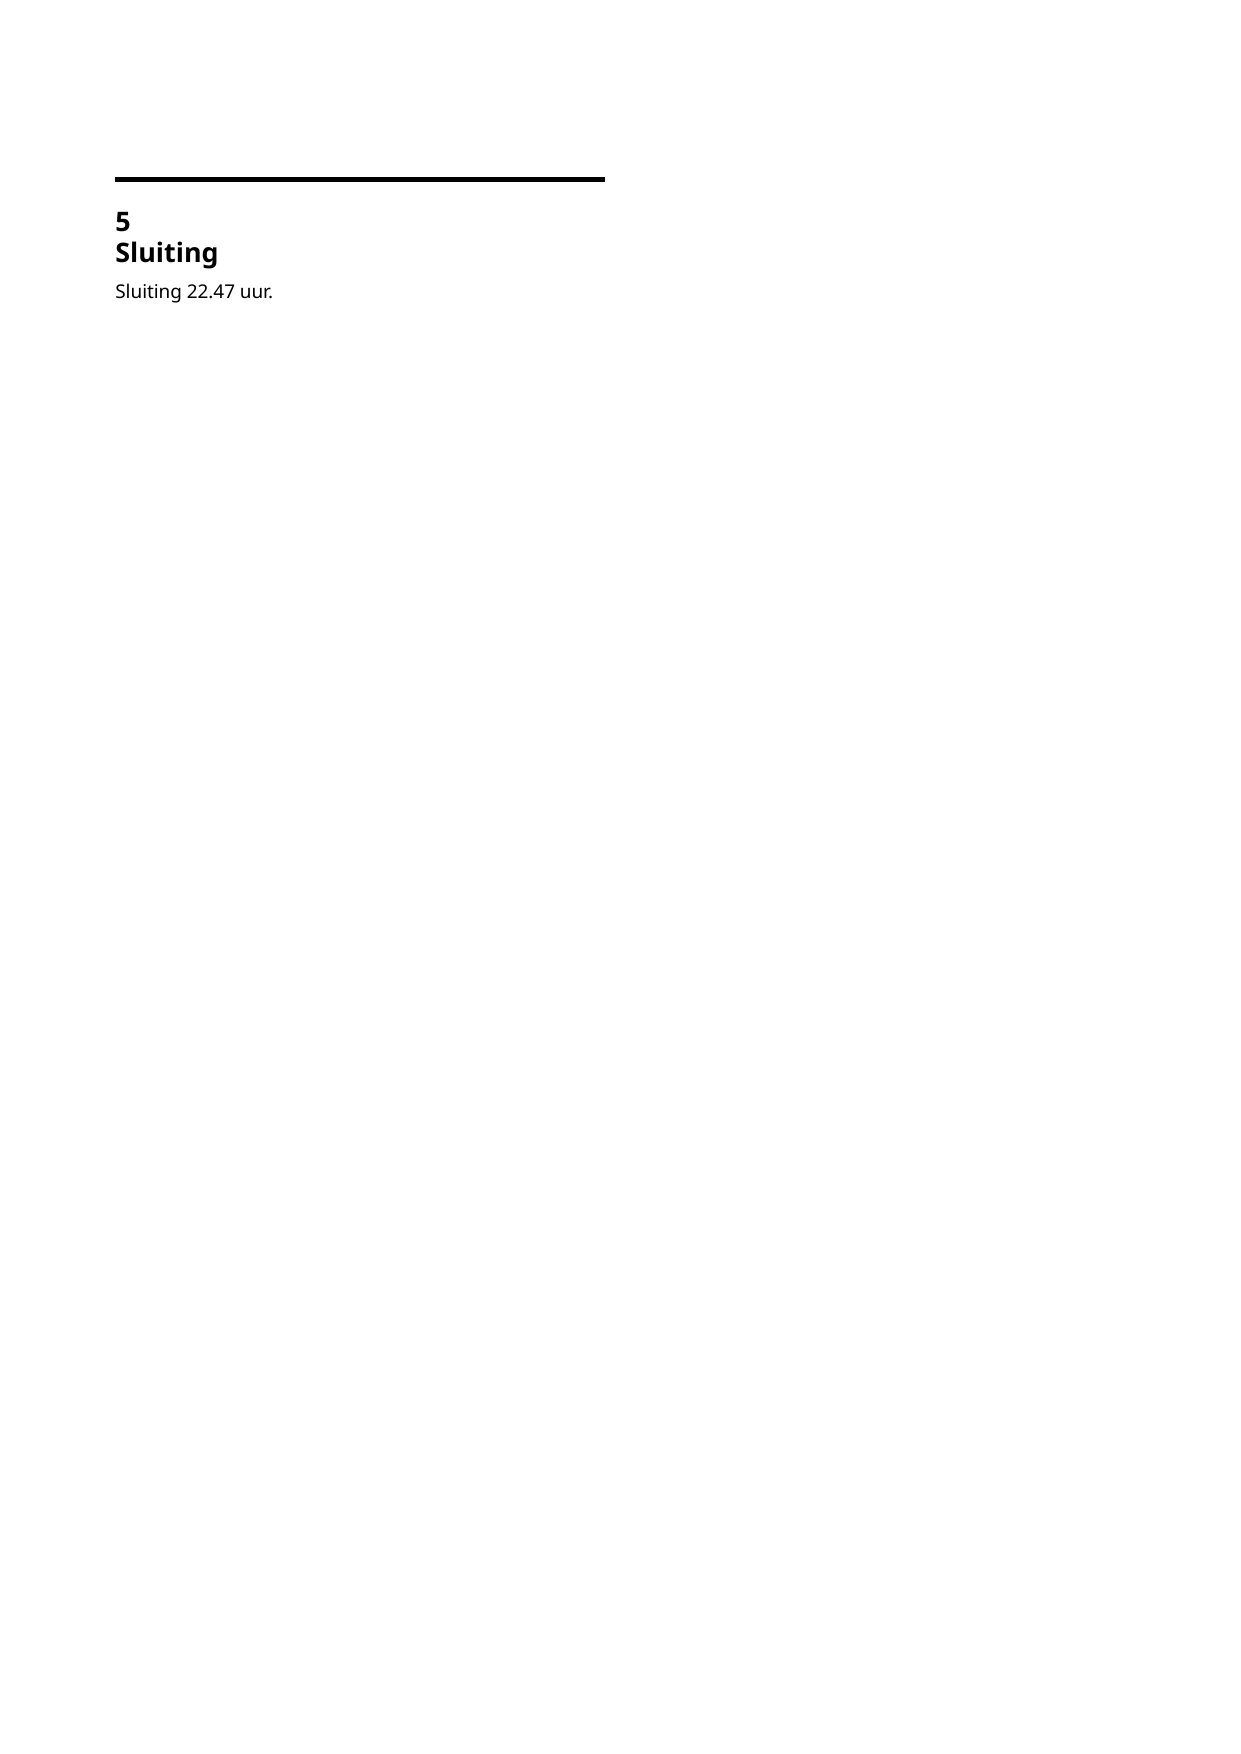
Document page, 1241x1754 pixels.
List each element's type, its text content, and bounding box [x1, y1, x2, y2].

text 5 [115, 203, 605, 239]
text Sluiting [115, 239, 605, 283]
text Sluiting 22.47 uur. [115, 283, 605, 302]
